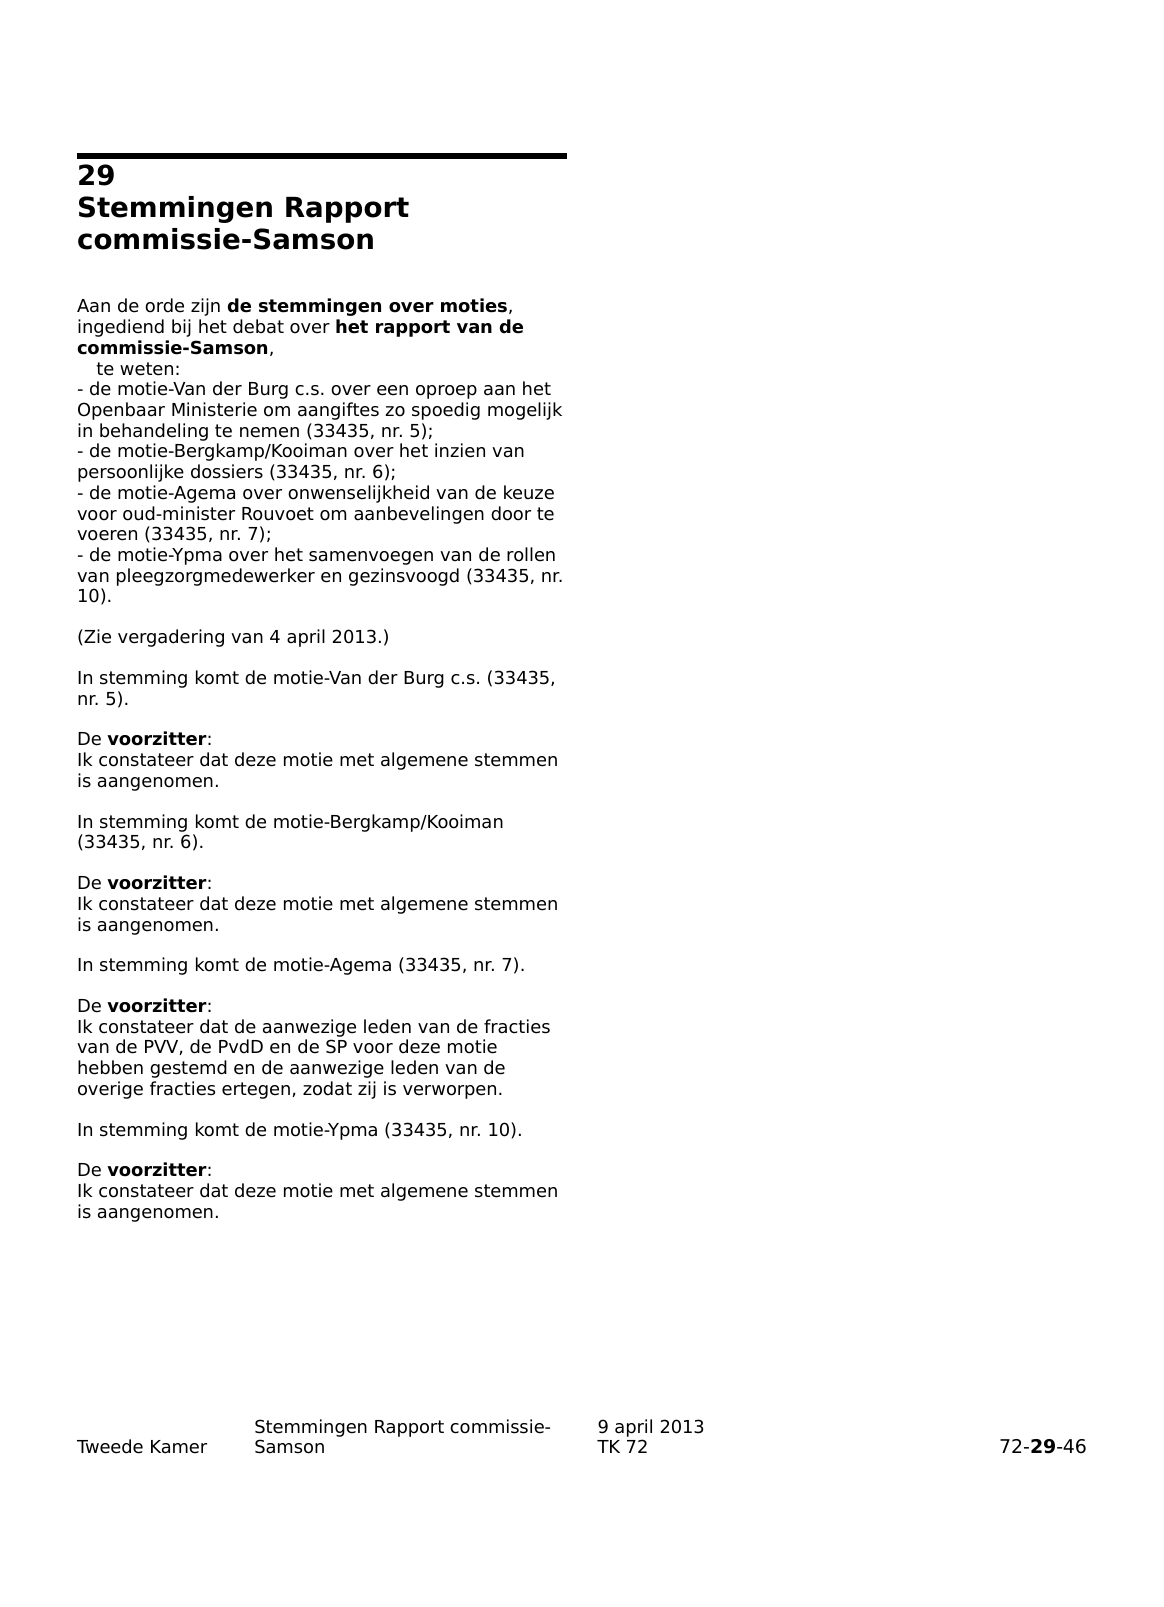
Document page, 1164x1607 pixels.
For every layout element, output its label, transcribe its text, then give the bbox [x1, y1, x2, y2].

text Aan de orde zijn de stemmingen over moties, ingediend bij het debat over het rapport van de commissie-Samson, [77, 296, 567, 358]
text In stemming komt de motie-Agema (33435, nr. 7). [77, 955, 567, 976]
text - de motie-Bergkamp/Kooiman over het inzien van persoonlijke dossiers (33435, nr. 6); [77, 441, 567, 483]
text Ik constateer dat de aanwezige leden van de fracties van de PVV, de PvdD en de SP voor deze motie hebben gestemd en de aanwezige leden van de overige fracties ertegen, zodat zij is verworpen. [77, 1017, 567, 1099]
text - de motie-Van der Burg c.s. over een oproep aan het Openbaar Ministerie om aangiftes zo spoedig mogelijk in behandeling te nemen (33435, nr. 5); [77, 379, 567, 441]
text - de motie-Ypma over het samenvoegen van de rollen van pleegzorgmedewerker en gezinsvoogd (33435, nr. 10). [77, 545, 567, 607]
text De voorzitter: [77, 873, 567, 894]
text In stemming komt de motie-Ypma (33435, nr. 10). [77, 1119, 567, 1140]
text In stemming komt de motie-Bergkamp/Kooiman (33435, nr. 6). [77, 811, 567, 853]
text Ik constateer dat deze motie met algemene stemmen is aangenomen. [77, 1181, 567, 1222]
text (Zie vergadering van 4 april 2013.) [77, 627, 567, 648]
text Ik constateer dat deze motie met algemene stemmen is aangenomen. [77, 750, 567, 791]
text Ik constateer dat deze motie met algemene stemmen is aangenomen. [77, 894, 567, 935]
text De voorzitter: [77, 996, 567, 1017]
text De voorzitter: [77, 1160, 567, 1181]
text In stemming komt de motie-Van der Burg c.s. (33435, nr. 5). [77, 668, 567, 709]
text - de motie-Agema over onwenselijkheid van de keuze voor oud-minister Rouvoet om aanbevelingen door te voeren (33435, nr. 7); [77, 483, 567, 545]
title 29 Stemmingen Rapport commissie-Samson [77, 159, 567, 256]
text De voorzitter: [77, 729, 567, 750]
text te weten: [77, 358, 567, 379]
